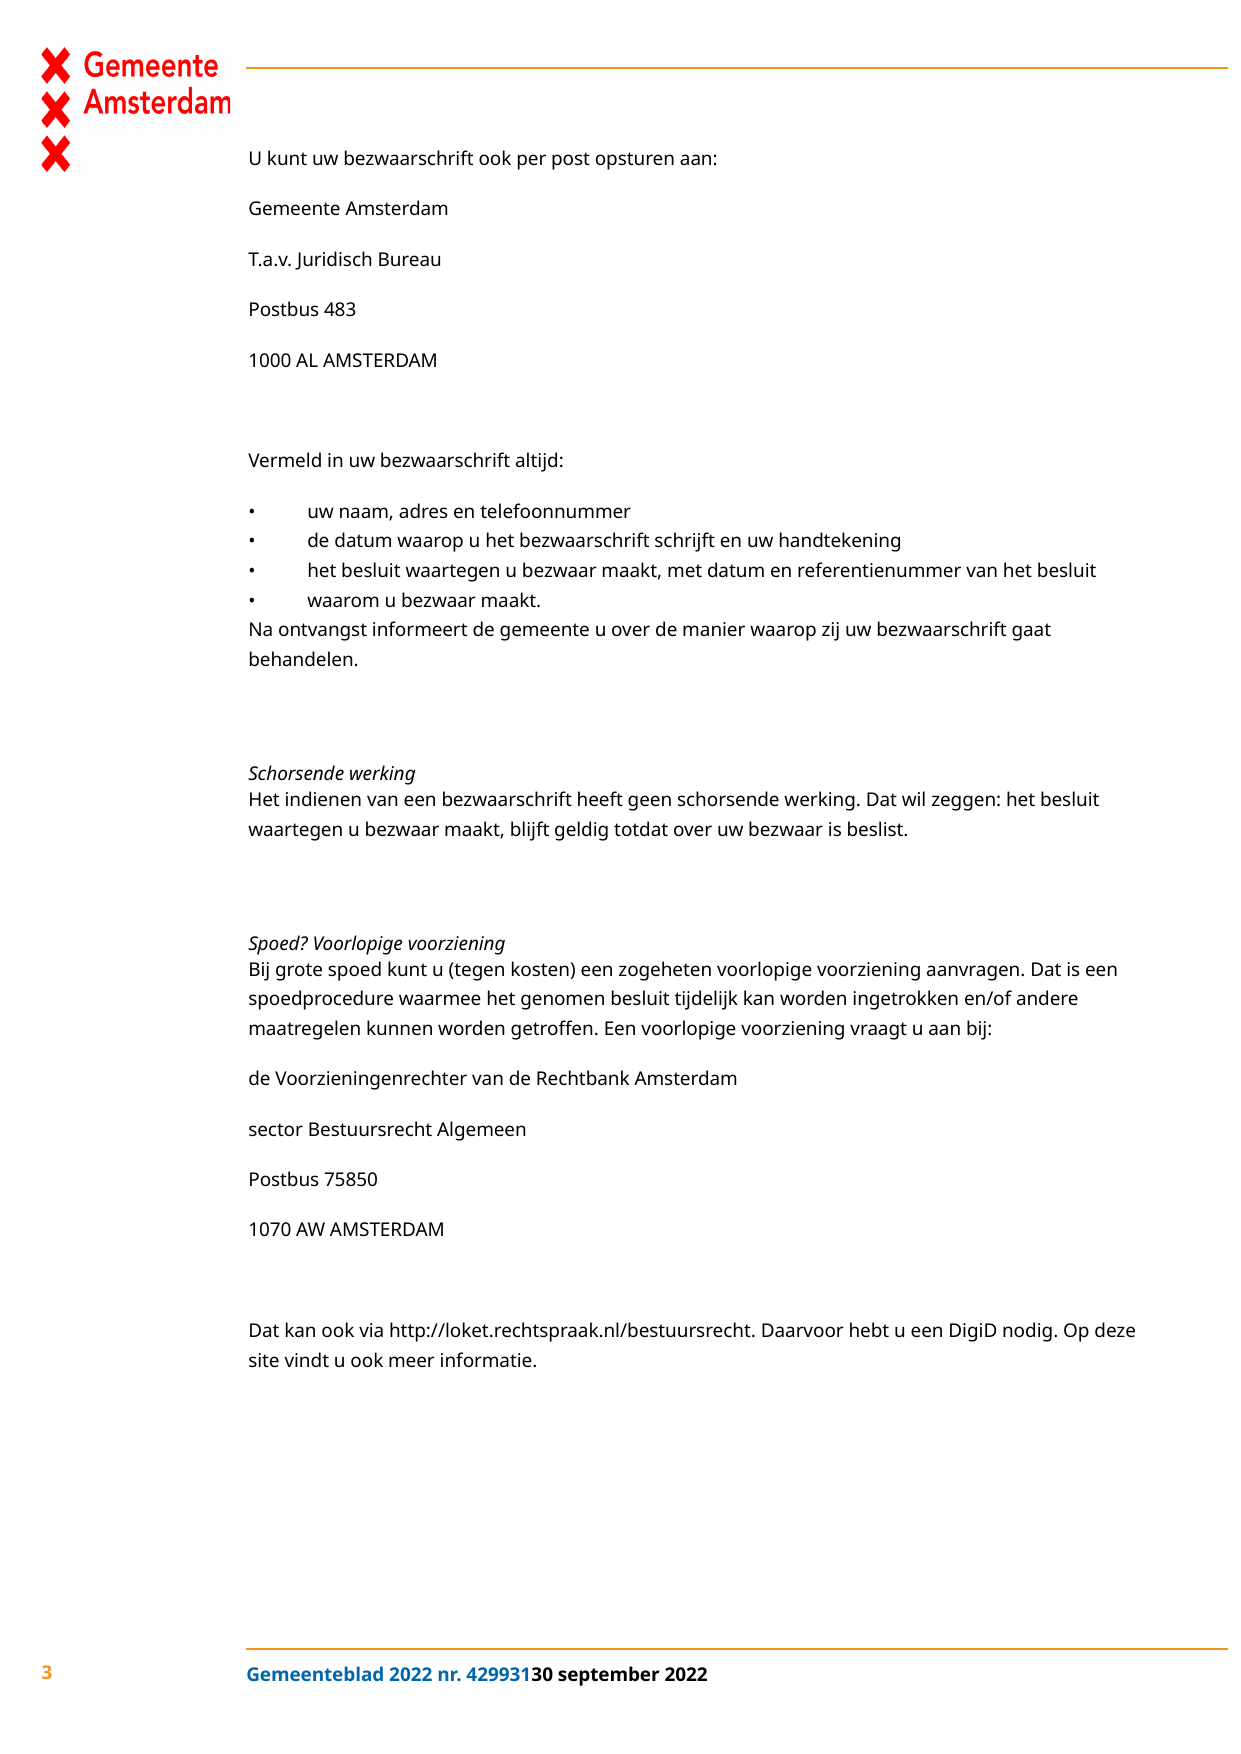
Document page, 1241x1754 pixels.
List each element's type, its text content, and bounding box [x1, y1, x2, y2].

text de Voorzieningenrechter van de Rechtbank Amsterdam [248, 1065, 1152, 1091]
text Schorsende werking [248, 760, 1152, 786]
text U kunt uw bezwaarschrift ook per post opsturen aan: [248, 145, 1152, 171]
text Bij grote spoed kunt u (tegen kosten) een zogeheten voorlopige voorziening aanvragen. Dat is een spoedprocedure waarmee het genomen besluit tijdelijk kan worden ingetrokken en/of andere maatregelen kunnen worden getroffen. Een voorlopige voorziening vraagt u aan bij: [248, 956, 1152, 1041]
text 1000 AL AMSTERDAM [248, 347, 1152, 373]
text Gemeente Amsterdam [248, 196, 1152, 221]
text Spoed? Voorlopige voorziening [248, 930, 1152, 956]
text T.a.v. Juridisch Bureau [248, 246, 1152, 272]
list uw naam, adres en telefoonnummer [248, 498, 1152, 524]
text sector Bestuursrecht Algemeen [248, 1116, 1152, 1142]
text Vermeld in uw bezwaarschrift altijd: [248, 448, 1152, 473]
text Postbus 483 [248, 296, 1152, 322]
list de datum waarop u het bezwaarschrift schrijft en uw handtekening [248, 528, 1152, 553]
text Na ontvangst informeert de gemeente u over de manier waarop zij uw bezwaarschrift gaat behandelen. [248, 616, 1152, 672]
list het besluit waartegen u bezwaar maakt, met datum en referentienummer van het besluit [248, 557, 1152, 583]
text 1070 AW AMSTERDAM [248, 1217, 1152, 1242]
text Het indienen van een bezwaarschrift heeft geen schorsende werking. Dat wil zeggen: het besluit waartegen u bezwaar maakt, blijft geldig totdat over uw bezwaar is beslist. [248, 786, 1152, 841]
text Dat kan ook via http://loket.rechtspraak.nl/bestuursrecht. Daarvoor hebt u een DigiD nodig. Op deze site vindt u ook meer informatie. [248, 1317, 1152, 1373]
text Postbus 75850 [248, 1166, 1152, 1192]
list waarom u bezwaar maakt. [248, 587, 1152, 613]
picture [41, 47, 231, 172]
